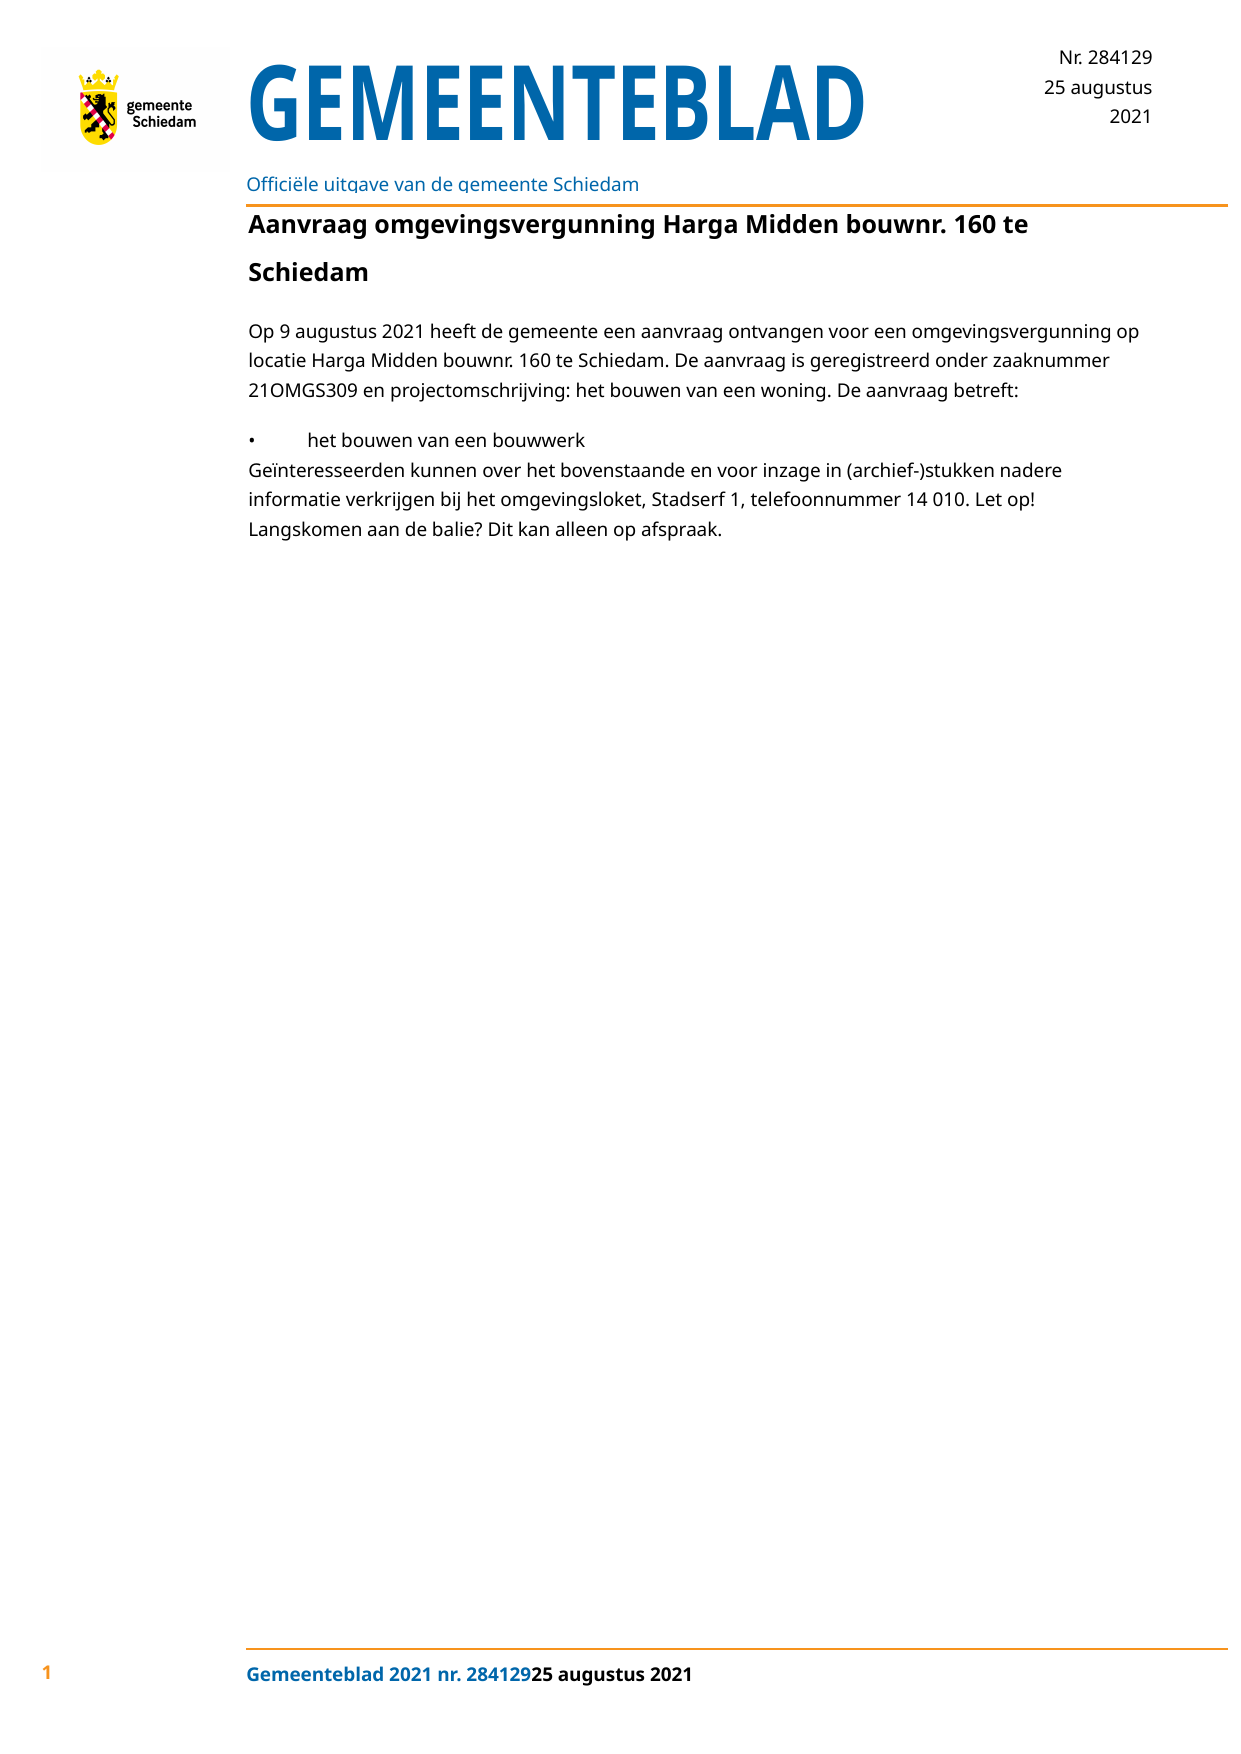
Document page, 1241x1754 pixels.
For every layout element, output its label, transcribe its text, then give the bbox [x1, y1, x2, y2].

picture [41, 47, 231, 172]
text Aanvraag omgevingsvergunning Harga Midden bouwnr. 160 te Schiedam [248, 207, 1152, 288]
text Op 9 augustus 2021 heeft de gemeente een aanvraag ontvangen voor een omgevingsvergunning op locatie Harga Midden bouwnr. 160 te Schiedam. De aanvraag is geregistreerd onder zaaknummer 21OMGS309 en projectomschrijving: het bouwen van een woning. De aanvraag betreft: [248, 318, 1152, 403]
text Geïnteresseerden kunnen over het bovenstaande en voor inzage in (archief-)stukken nadere informatie verkrijgen bij het omgevingsloket, Stadserf 1, telefoonnummer 14 010. Let op! Langskomen aan de balie? Dit kan alleen op afspraak. [248, 457, 1152, 542]
list het bouwen van een bouwwerk [248, 427, 1152, 453]
